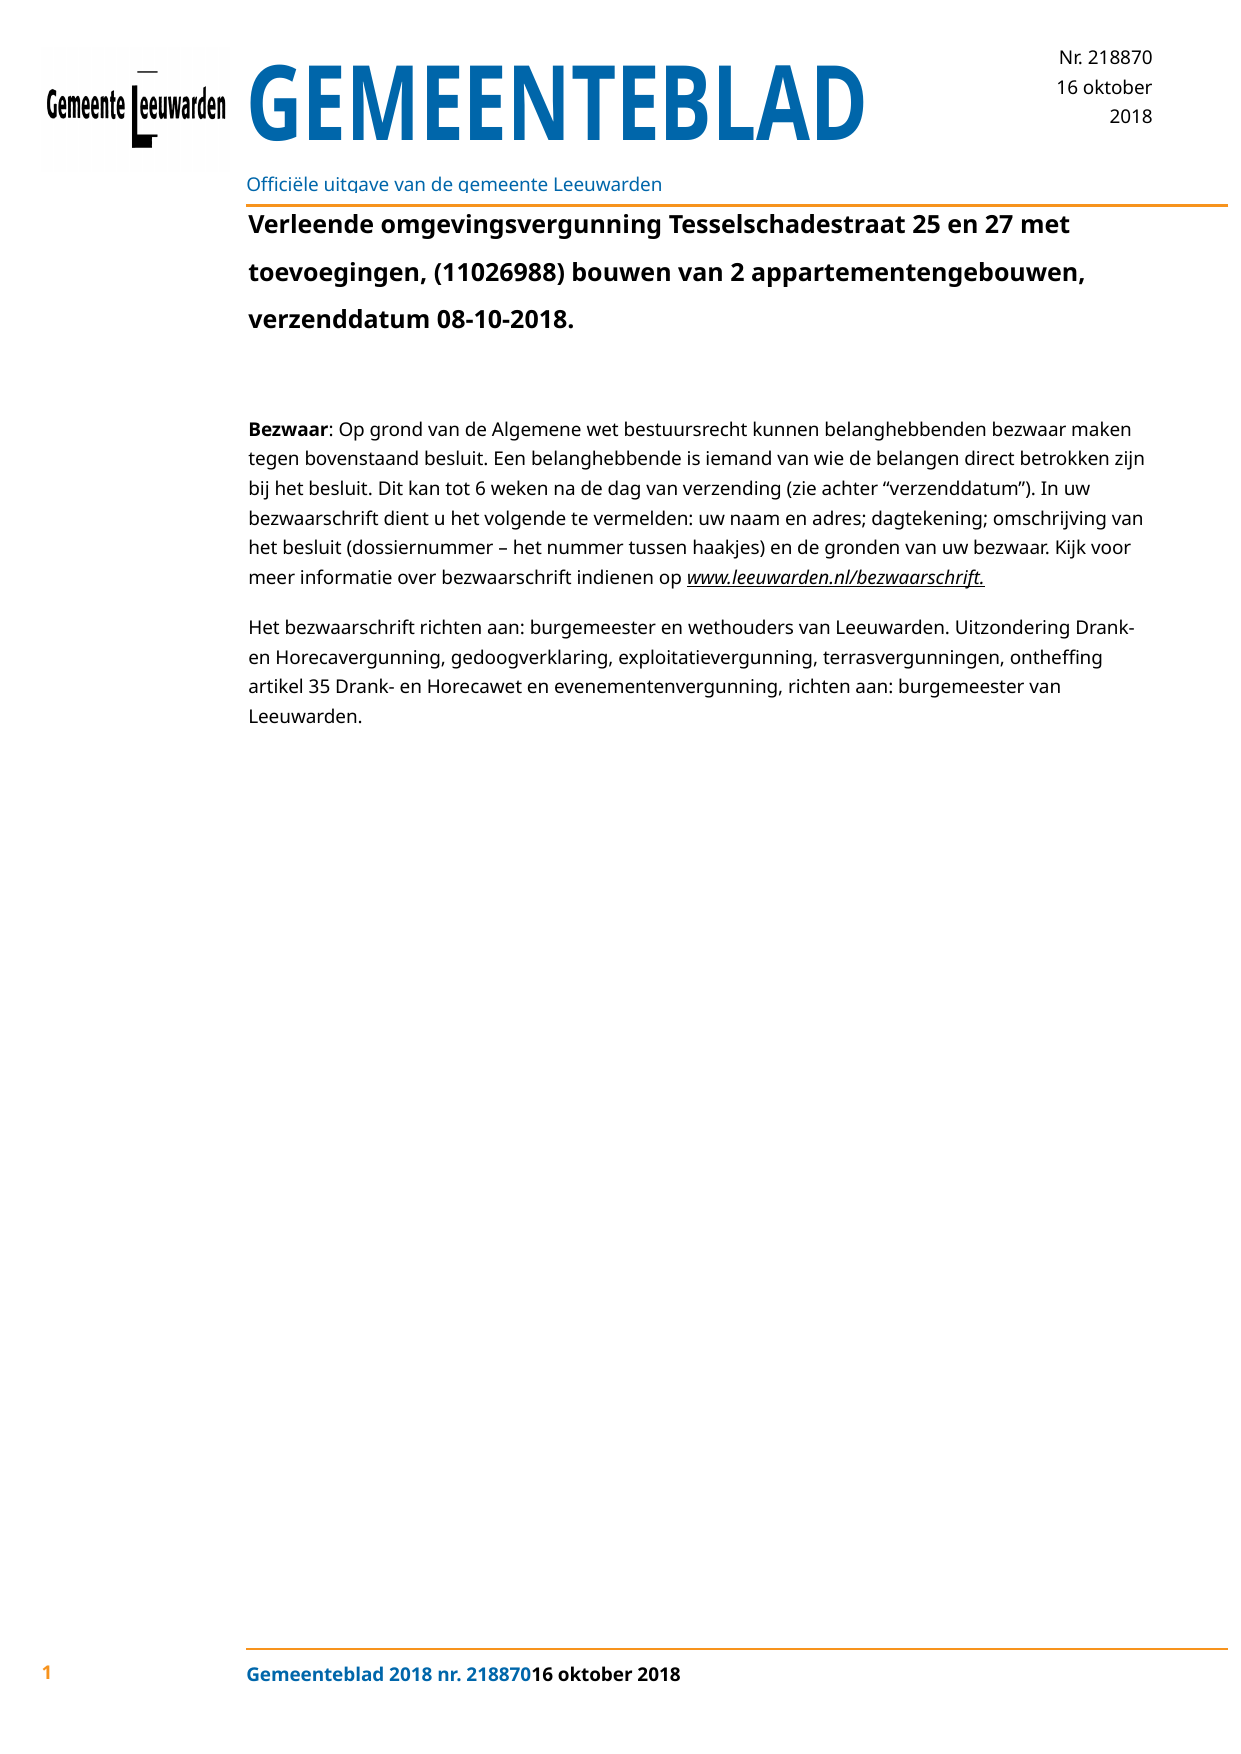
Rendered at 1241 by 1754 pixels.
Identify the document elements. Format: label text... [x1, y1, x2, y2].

text Bezwaar: Op grond van de Algemene wet bestuursrecht kunnen belanghebbenden bezwaar maken tegen bovenstaand besluit. Een belanghebbende is iemand van wie de belangen direct betrokken zijn bij het besluit. Dit kan tot 6 weken na de dag van verzending (zie achter “verzenddatum”). In uw bezwaarschrift dient u het volgende te vermelden: uw naam en adres; dagtekening; omschrijving van het besluit (dossiernummer – het nummer tussen haakjes) en de gronden van uw bezwaar. Kijk voor meer informatie over bezwaarschrift indienen op www.leeuwarden.nl/bezwaarschrift. [248, 416, 1152, 589]
text Het bezwaarschrift richten aan: burgemeester en wethouders van Leeuwarden. Uitzondering Drank- en Horecavergunning, gedoogverklaring, exploitatievergunning, terrasvergunningen, ontheffing artikel 35 Drank- en Horecawet en evenementenvergunning, richten aan: burgemeester van Leeuwarden. [248, 614, 1152, 729]
text Verleende omgevingsvergunning Tesselschadestraat 25 en 27 met toevoegingen, (11026988) bouwen van 2 appartementengebouwen, verzenddatum 08-10-2018. [248, 207, 1152, 336]
picture [41, 47, 231, 172]
